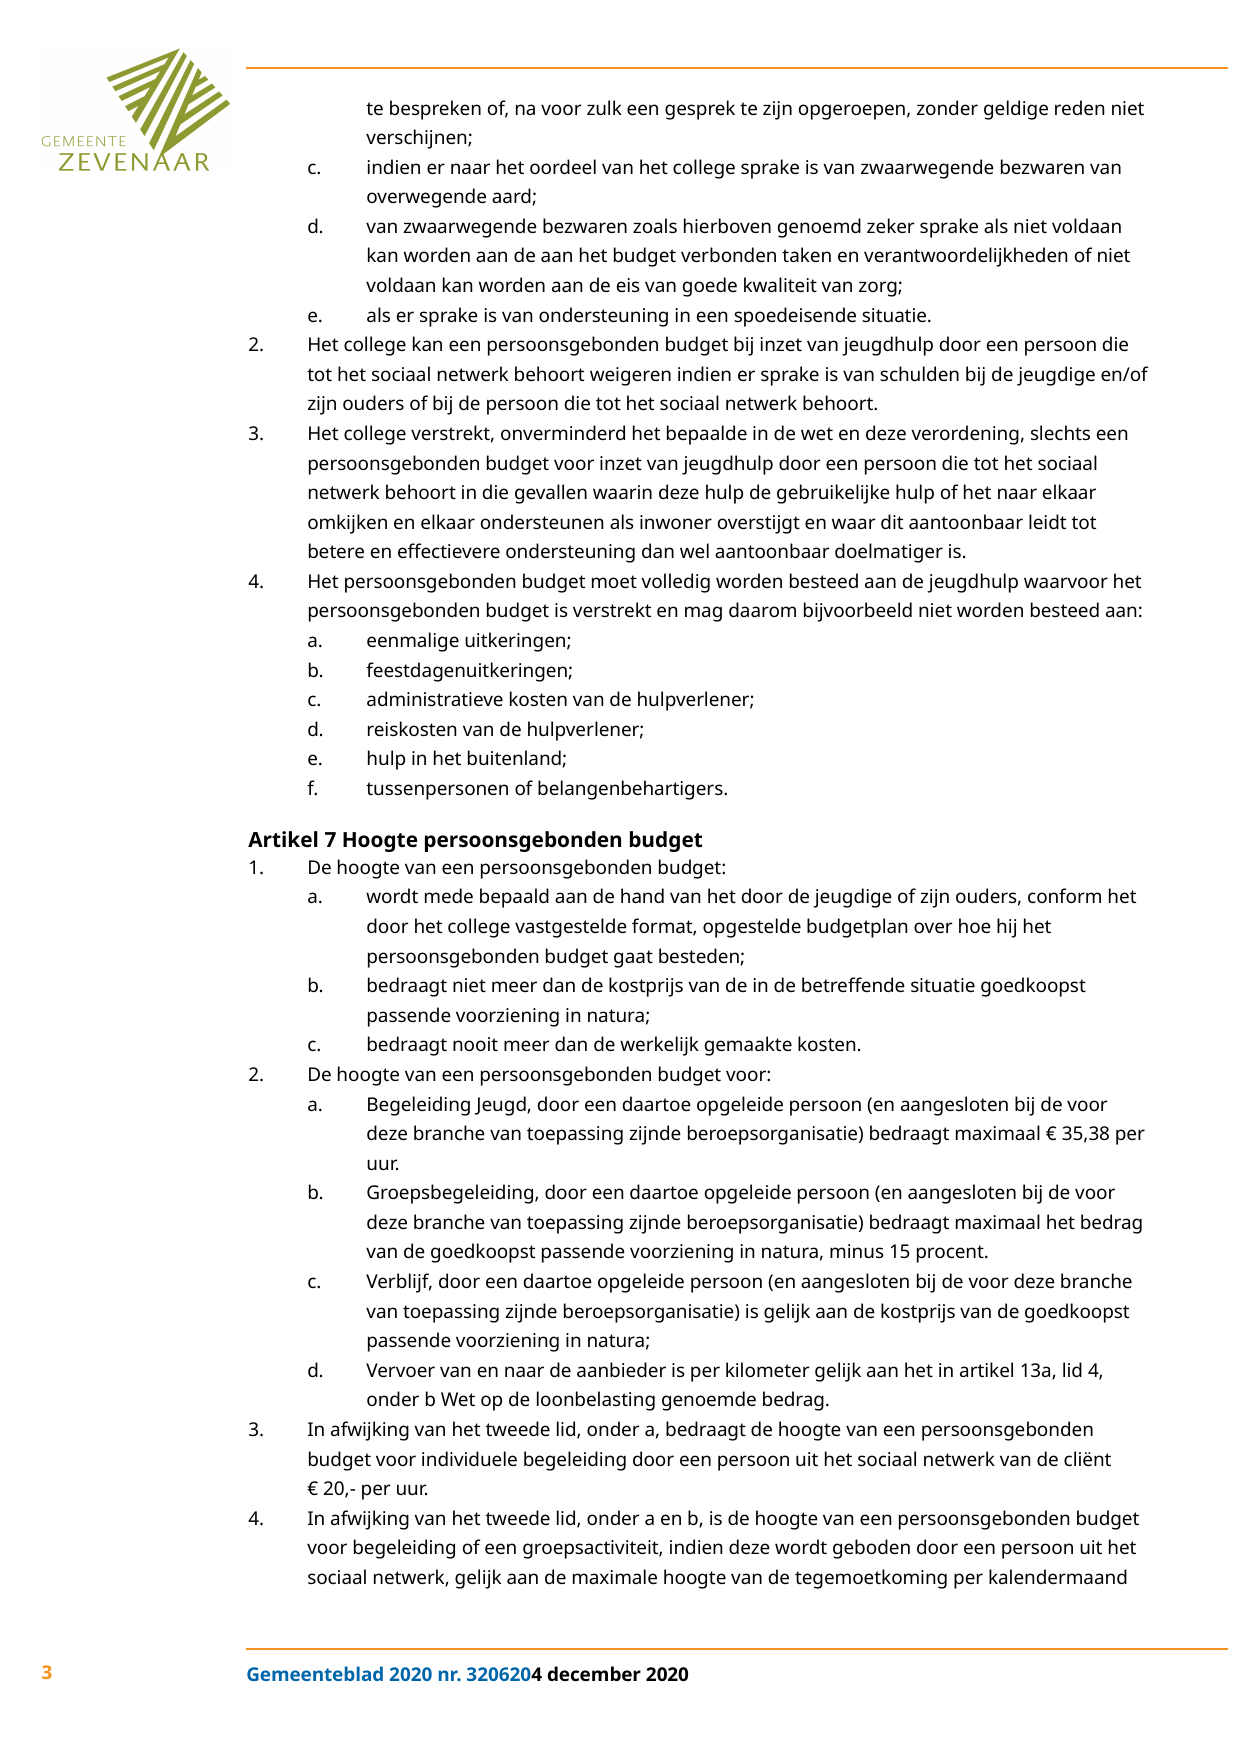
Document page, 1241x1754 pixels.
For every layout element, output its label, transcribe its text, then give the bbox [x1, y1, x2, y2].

text Artikel 7 Hoogte persoonsgebonden budget [248, 826, 1152, 854]
list Het college verstrekt, onverminderd het bepaalde in de wet en deze verordening, slechts een persoonsgebonden budget voor inzet van jeugdhulp door een persoon die tot het sociaal netwerk behoort in die gevallen waarin deze hulp de gebruikelijke hulp of het naar elkaar omkijken en elkaar ondersteunen als inwoner overstijgt en waar dit aantoonbaar leidt tot betere en effectievere ondersteuning dan wel aantoonbaar doelmatiger is. [248, 420, 1152, 564]
list als er sprake is van ondersteuning in een spoedeisende situatie. [307, 302, 1152, 328]
list In afwijking van het tweede lid, onder a, bedraagt de hoogte van een persoonsgebonden budget voor individuele begeleiding door een persoon uit het sociaal netwerk van de cliënt € 20,- per uur. [248, 1416, 1152, 1501]
list In afwijking van het tweede lid, onder a en b, is de hoogte van een persoonsgebonden budget voor begeleiding of een groepsactiviteit, indien deze wordt geboden door een persoon uit het sociaal netwerk, gelijk aan de maximale hoogte van de tegemoetkoming per kalendermaand [248, 1505, 1152, 1590]
list De hoogte van een persoonsgebonden budget: [248, 854, 1152, 880]
list bedraagt niet meer dan de kostprijs van de in de betreffende situatie goedkoopst passende voorziening in natura; [307, 972, 1152, 1028]
list Het college kan een persoonsgebonden budget bij inzet van jeugdhulp door een persoon die tot het sociaal netwerk behoort weigeren indien er sprake is van schulden bij de jeugdige en/of zijn ouders of bij de persoon die tot het sociaal netwerk behoort. [248, 331, 1152, 416]
list Het persoonsgebonden budget moet volledig worden besteed aan de jeugdhulp waarvoor het persoonsgebonden budget is verstrekt en mag daarom bijvoorbeeld niet worden besteed aan: [248, 568, 1152, 623]
list te bespreken of, na voor zulk een gesprek te zijn opgeroepen, zonder geldige reden niet verschijnen; [307, 95, 1152, 150]
list bedraagt nooit meer dan de werkelijk gemaakte kosten. [307, 1032, 1152, 1057]
list De hoogte van een persoonsgebonden budget voor: [248, 1061, 1152, 1087]
list Begeleiding Jeugd, door een daartoe opgeleide persoon (en aangesloten bij de voor deze branche van toepassing zijnde beroepsorganisatie) bedraagt maximaal € 35,38 per uur. [307, 1091, 1152, 1176]
list feestdagenuitkeringen; [307, 657, 1152, 683]
list hulp in het buitenland; [307, 746, 1152, 771]
list Groepsbegeleiding, door een daartoe opgeleide persoon (en aangesloten bij de voor deze branche van toepassing zijnde beroepsorganisatie) bedraagt maximaal het bedrag van de goedkoopst passende voorziening in natura, minus 15 procent. [307, 1179, 1152, 1264]
list van zwaarwegende bezwaren zoals hierboven genoemd zeker sprake als niet voldaan kan worden aan de aan het budget verbonden taken en verantwoordelijkheden of niet voldaan kan worden aan de eis van goede kwaliteit van zorg; [307, 213, 1152, 298]
list tussenpersonen of belangenbehartigers. [307, 775, 1152, 801]
list Verblijf, door een daartoe opgeleide persoon (en aangesloten bij de voor deze branche van toepassing zijnde beroepsorganisatie) is gelijk aan de kostprijs van de goedkoopst passende voorziening in natura; [307, 1268, 1152, 1353]
list reiskosten van de hulpverlener; [307, 716, 1152, 742]
picture [41, 47, 231, 172]
list administratieve kosten van de hulpverlener; [307, 686, 1152, 712]
list Vervoer van en naar de aanbieder is per kilometer gelijk aan het in artikel 13a, lid 4, onder b Wet op de loonbelasting genoemde bedrag. [307, 1357, 1152, 1412]
list wordt mede bepaald aan de hand van het door de jeugdige of zijn ouders, conform het door het college vastgestelde format, opgestelde budgetplan over hoe hij het persoonsgebonden budget gaat besteden; [307, 884, 1152, 968]
list indien er naar het oordeel van het college sprake is van zwaarwegende bezwaren van overwegende aard; [307, 154, 1152, 209]
list eenmalige uitkeringen; [307, 627, 1152, 653]
